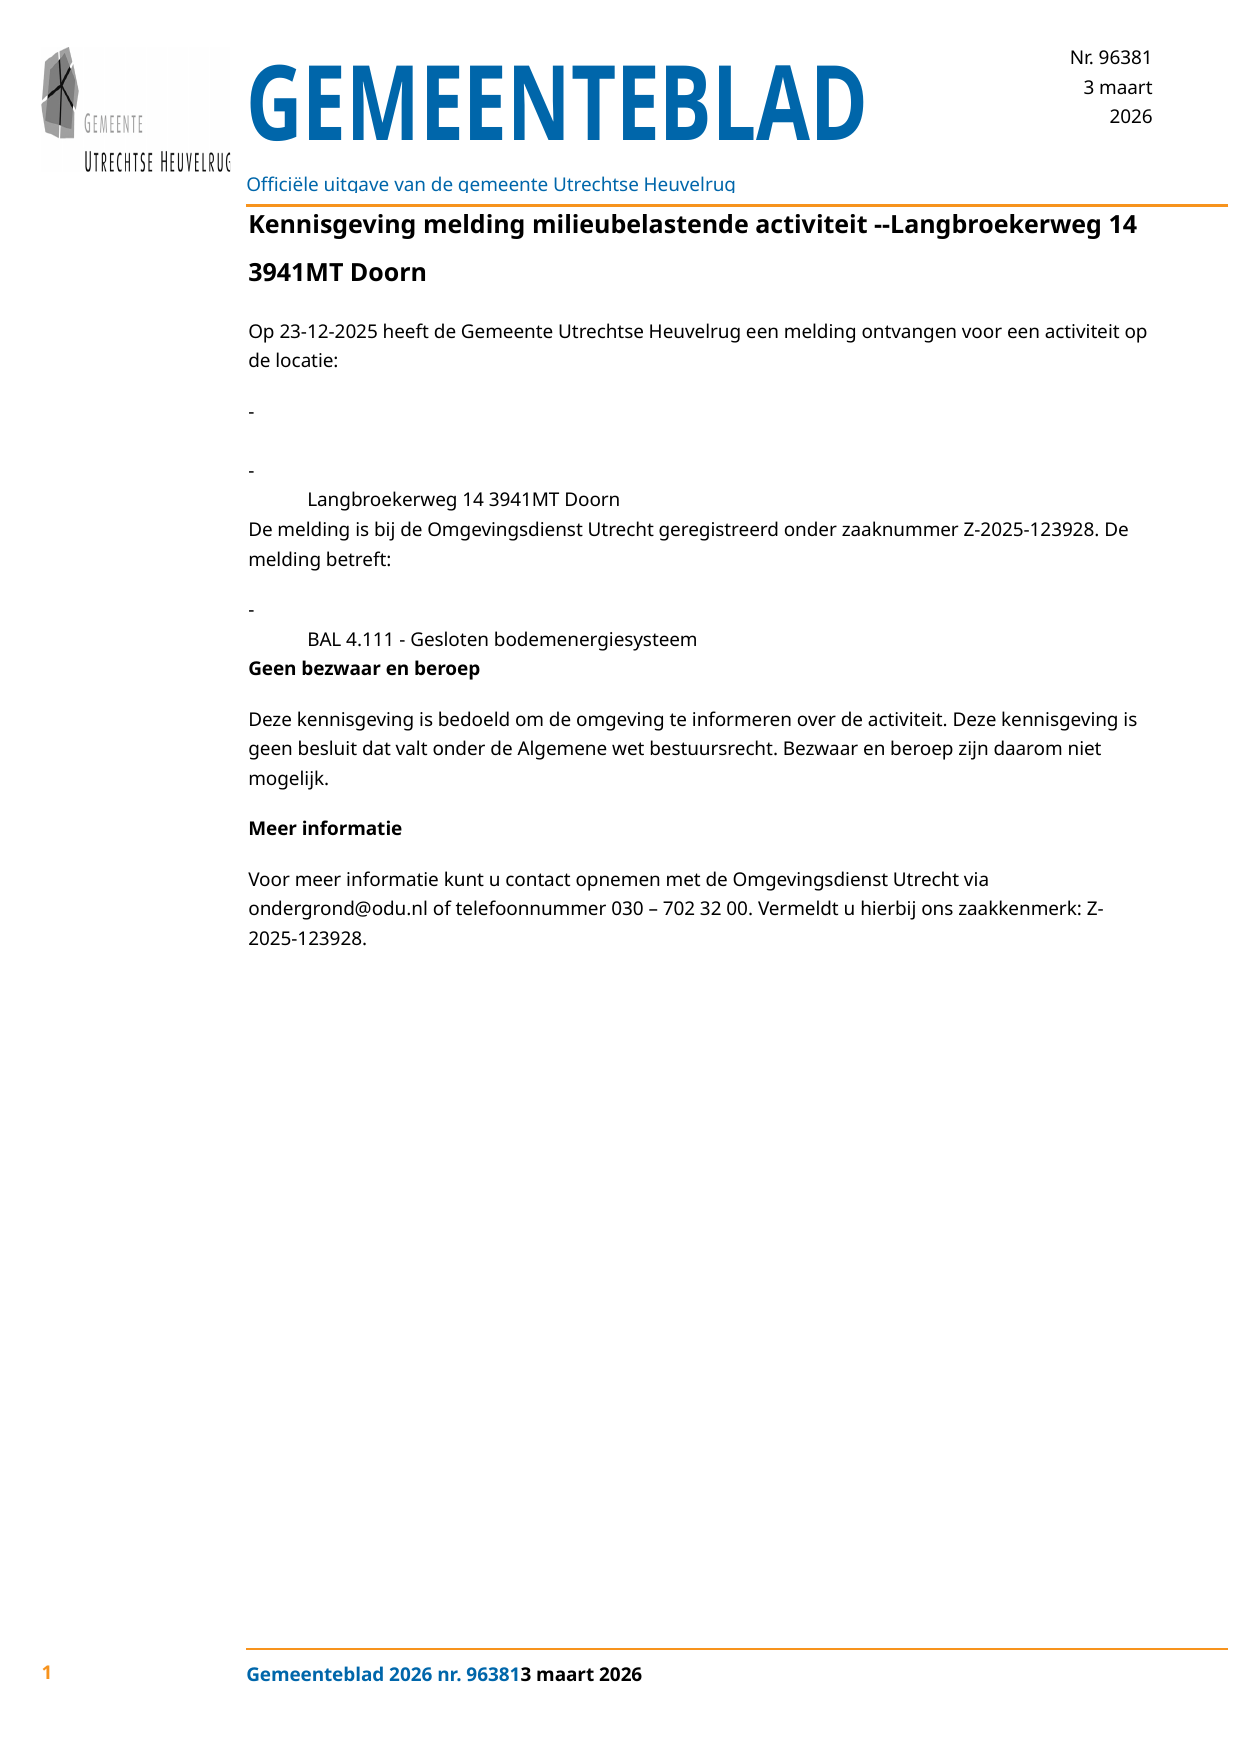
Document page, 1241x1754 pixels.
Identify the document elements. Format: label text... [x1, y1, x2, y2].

text Voor meer informatie kunt u contact opnemen met de Omgevingsdienst Utrecht via ondergrond@odu.nl of telefoonnummer 030 – 702 32 00. Vermeldt u hierbij ons zaakkenmerk: Z-2025-123928. [248, 866, 1152, 951]
list Langbroekerweg 14 3941MT Doorn [248, 487, 1152, 512]
text Geen bezwaar en beroep [248, 655, 1152, 681]
text Meer informatie [248, 815, 1152, 841]
list BAL 4.111 - Gesloten bodemenergiesysteem [248, 626, 1152, 652]
text Kennisgeving melding milieubelastende activiteit --Langbroekerweg 14 3941MT Doorn [248, 207, 1152, 288]
text De melding is bij de Omgevingsdienst Utrecht geregistreerd onder zaaknummer Z-2025-123928. De melding betreft: [248, 516, 1152, 572]
picture [41, 47, 231, 172]
text Deze kennisgeving is bedoeld om de omgeving te informeren over de activiteit. Deze kennisgeving is geen besluit dat valt onder de Algemene wet bestuursrecht. Bezwaar en beroep zijn daarom niet mogelijk. [248, 706, 1152, 791]
text Op 23-12-2025 heeft de Gemeente Utrechtse Heuvelrug een melding ontvangen voor een activiteit op de locatie: [248, 318, 1152, 373]
